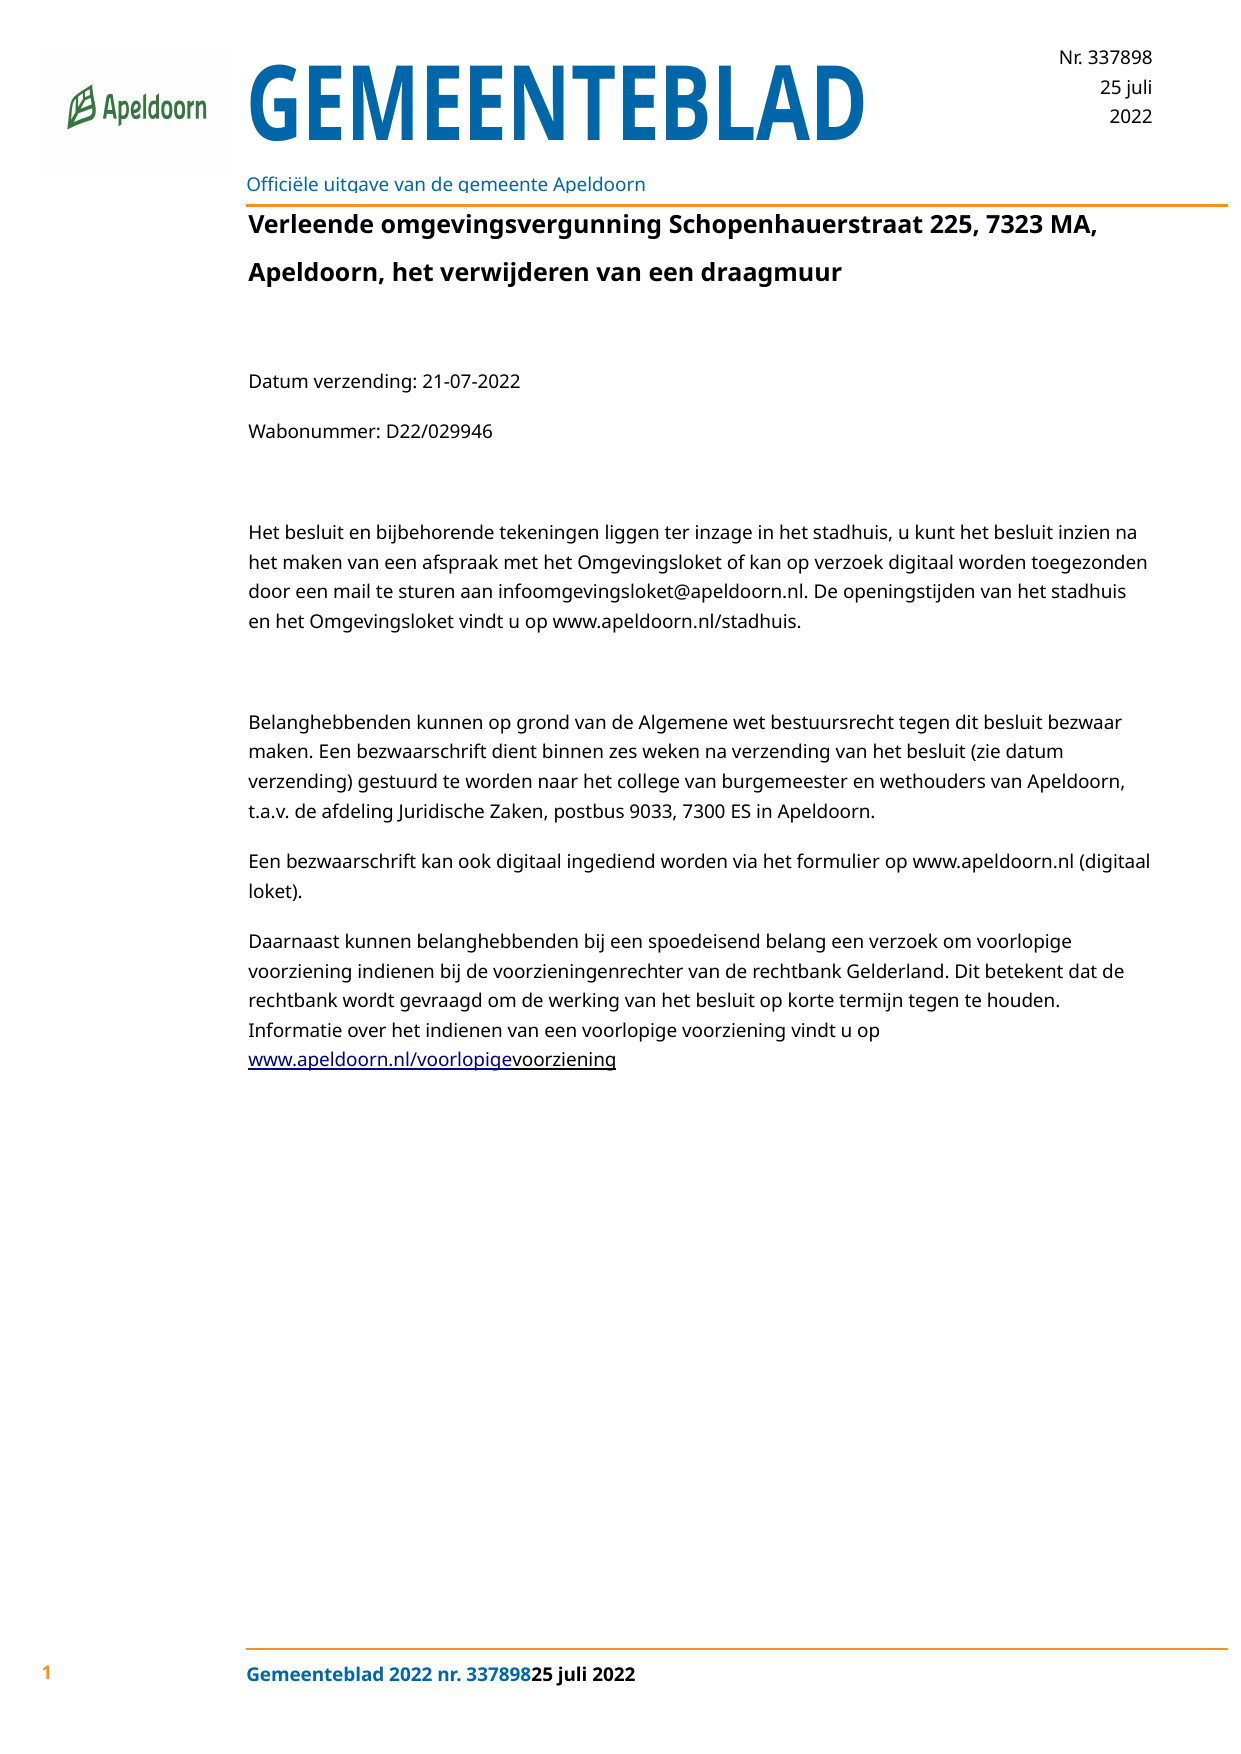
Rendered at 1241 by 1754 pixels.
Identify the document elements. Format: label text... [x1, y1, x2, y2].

text Wabonummer: D22/029946 [248, 419, 1152, 444]
text Daarnaast kunnen belanghebbenden bij een spoedeisend belang een verzoek om voorlopige voorziening indienen bij de voorzieningenrechter van de rechtbank Gelderland. Dit betekent dat de rechtbank wordt gevraagd om de werking van het besluit op korte termijn tegen te houden. Informatie over het indienen van een voorlopige voorziening vindt u op www.apeldoorn.nl/voorlopigevoorziening [248, 928, 1152, 1072]
text Datum verzending: 21-07-2022 [248, 368, 1152, 394]
text Verleende omgevingsvergunning Schopenhauerstraat 225, 7323 MA, Apeldoorn, het verwijderen van een draagmuur [248, 207, 1152, 288]
text Het besluit en bijbehorende tekeningen liggen ter inzage in het stadhuis, u kunt het besluit inzien na het maken van een afspraak met het Omgevingsloket of kan op verzoek digitaal worden toegezonden door een mail te sturen aan infoomgevingsloket@apeldoorn.nl. De openingstijden van het stadhuis en het Omgevingsloket vindt u op www.apeldoorn.nl/stadhuis. [248, 519, 1152, 634]
text Een bezwaarschrift kan ook digitaal ingediend worden via het formulier op www.apeldoorn.nl (digitaal loket). [248, 848, 1152, 904]
text Belanghebbenden kunnen op grond van de Algemene wet bestuursrecht tegen dit besluit bezwaar maken. Een bezwaarschrift dient binnen zes weken na verzending van het besluit (zie datum verzending) gestuurd te worden naar het college van burgemeester en wethouders van Apeldoorn, t.a.v. de afdeling Juridische Zaken, postbus 9033, 7300 ES in Apeldoorn. [248, 709, 1152, 824]
picture [41, 47, 231, 172]
